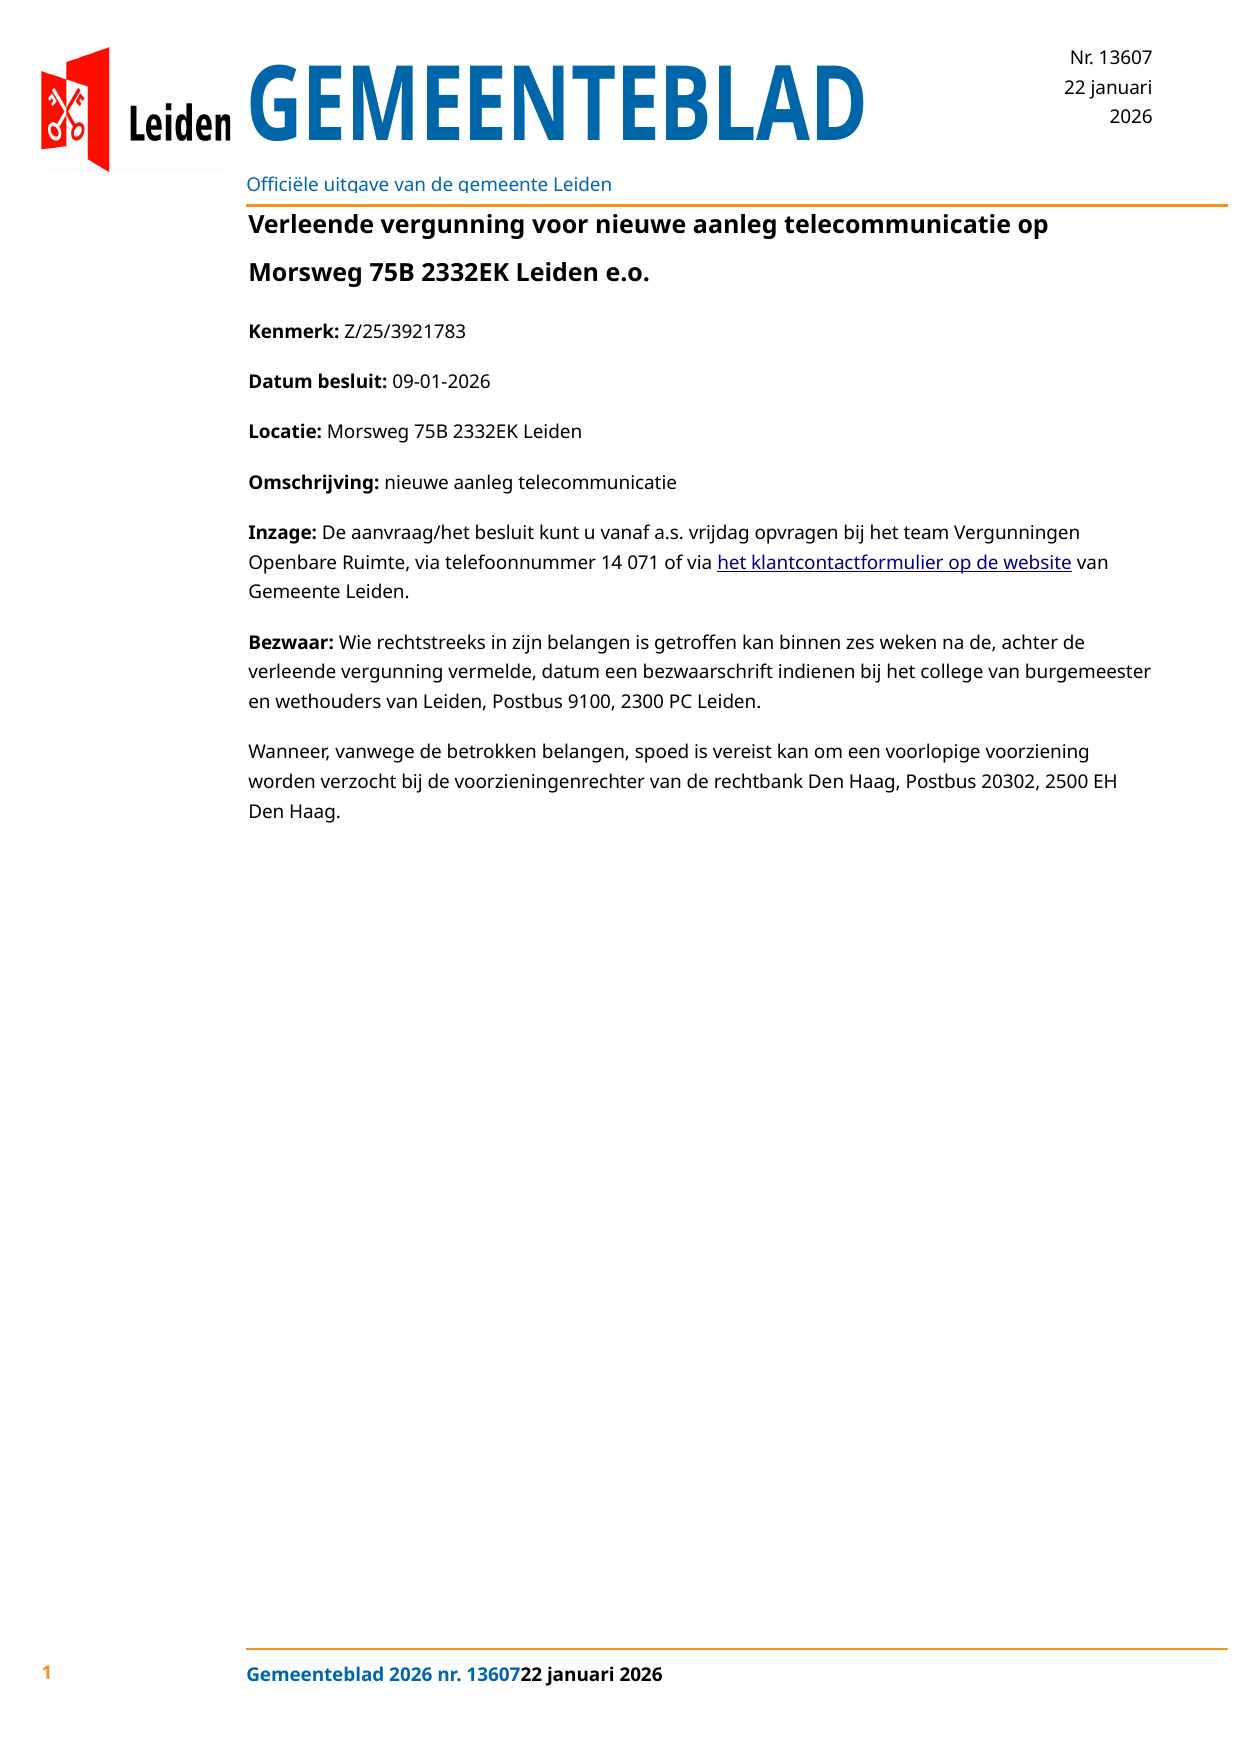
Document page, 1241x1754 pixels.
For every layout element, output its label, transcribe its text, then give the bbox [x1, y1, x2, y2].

text Verleende vergunning voor nieuwe aanleg telecommunicatie op Morsweg 75B 2332EK Leiden e.o. [248, 207, 1152, 288]
text Wanneer, vanwege de betrokken belangen, spoed is vereist kan om een voorlopige voorziening worden verzocht bij de voorzieningenrechter van de rechtbank Den Haag, Postbus 20302, 2500 EH Den Haag. [248, 739, 1152, 824]
text Kenmerk: Z/25/3921783 [248, 318, 1152, 344]
text Datum besluit: 09-01-2026 [248, 368, 1152, 394]
text Omschrijving: nieuwe aanleg telecommunicatie [248, 469, 1152, 495]
picture [41, 47, 231, 172]
text Locatie: Morsweg 75B 2332EK Leiden [248, 419, 1152, 444]
text Bezwaar: Wie rechtstreeks in zijn belangen is getroffen kan binnen zes weken na de, achter de verleende vergunning vermelde, datum een bezwaarschrift indienen bij het college van burgemeester en wethouders van Leiden, Postbus 9100, 2300 PC Leiden. [248, 629, 1152, 714]
text Inzage: De aanvraag/het besluit kunt u vanaf a.s. vrijdag opvragen bij het team Vergunningen Openbare Ruimte, via telefoonnummer 14 071 of via het klantcontactformulier op de website van Gemeente Leiden. [248, 519, 1152, 604]
